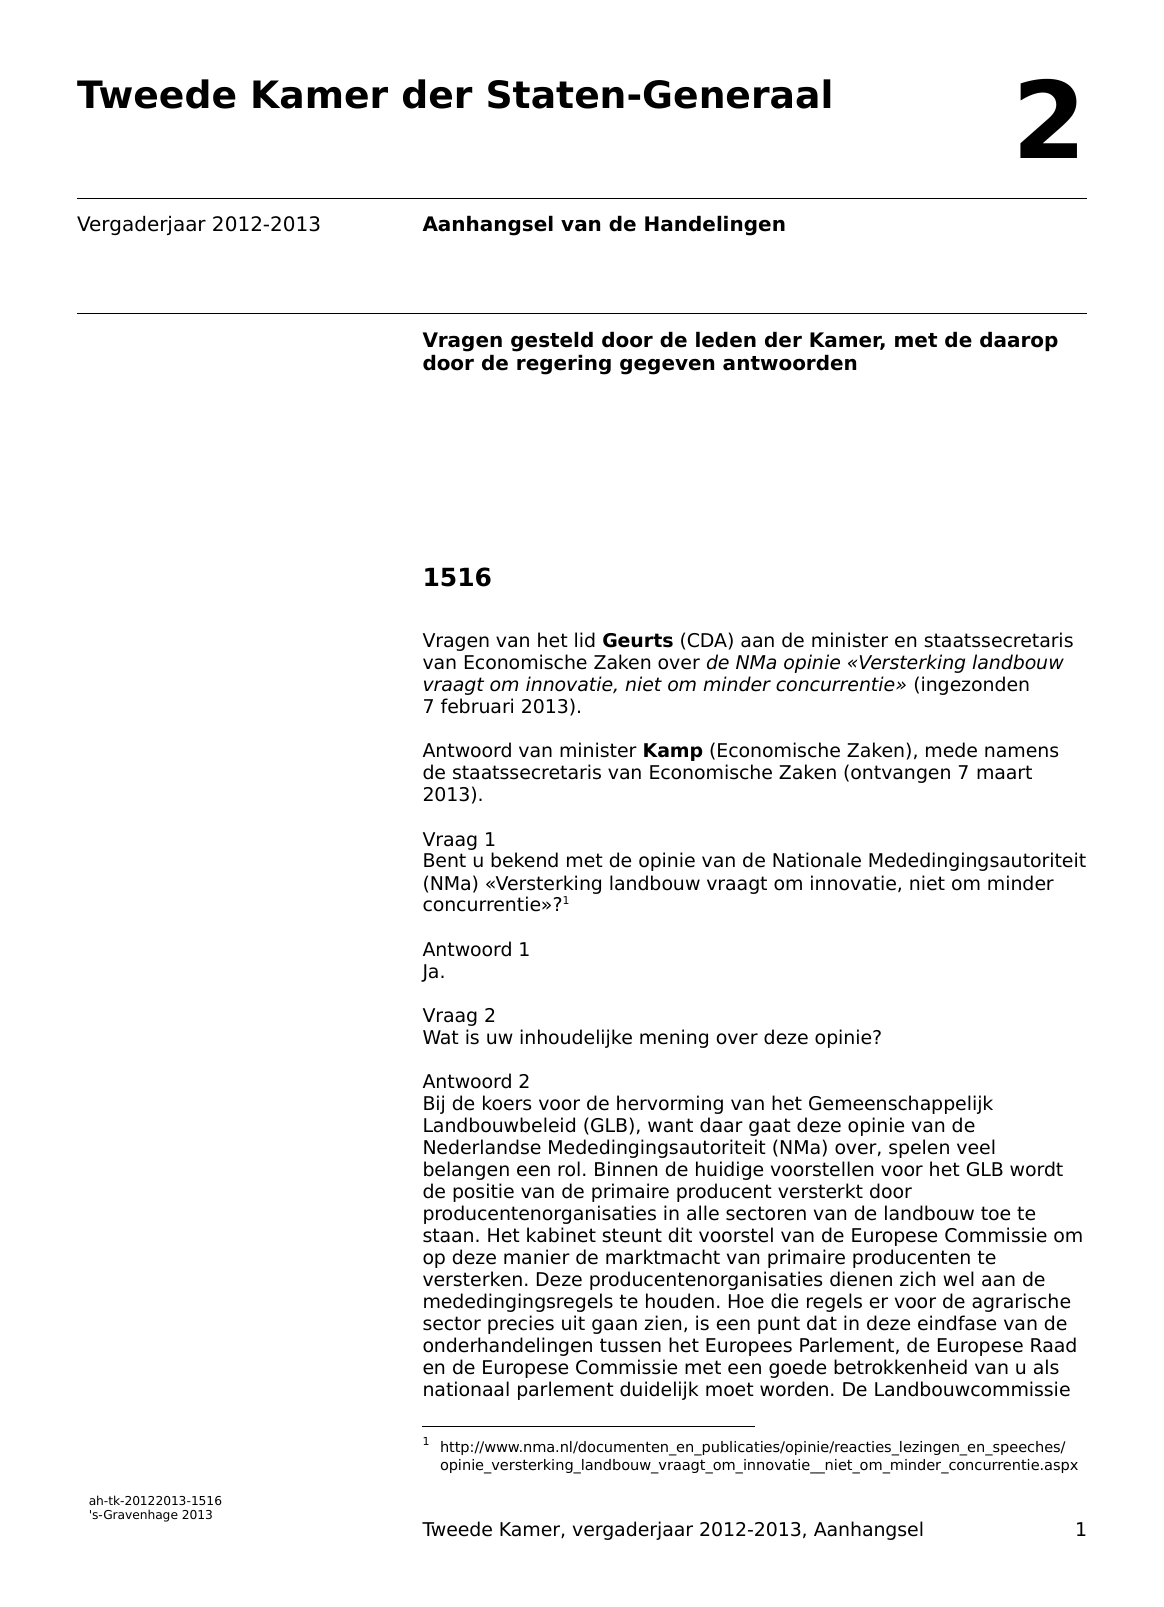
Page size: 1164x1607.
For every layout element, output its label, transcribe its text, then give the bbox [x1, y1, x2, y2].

text Antwoord 1 [422, 938, 1087, 961]
text Antwoord 2 [422, 1071, 1087, 1093]
table_cell [77, 314, 422, 375]
text Vraag 2 [422, 1005, 1087, 1027]
text Antwoord van minister Kamp (Economische Zaken), mede namens de staatssecretaris van Economische Zaken (ontvangen 7 maart 2013). [422, 740, 1087, 806]
table_header 2 [886, 59, 1087, 198]
text Wat is uw inhoudelijke mening over deze opinie? [422, 1027, 1087, 1049]
text Vragen van het lid Geurts (CDA) aan de minister en staatssecretaris van Economische Zaken over de NMa opinie «Versterking landbouw vraagt om innovatie, niet om minder concurrentie» (ingezonden 7 februari 2013). [422, 630, 1087, 718]
text Bent u bekend met de opinie van de Nationale Mededingingsautoriteit (NMa) «Versterking landbouw vraagt om innovatie, niet om minder concurrentie»? [422, 850, 1087, 916]
text Bij de koers voor de hervorming van het Gemeenschappelijk Landbouwbeleid (GLB), want daar gaat deze opinie van de Nederlandse Mededingingsautoriteit (NMa) over, spelen veel belangen een rol. Binnen de huidige voorstellen voor het GLB wordt de positie van de primaire producent versterkt door producentenorganisaties in alle sectoren van de landbouw toe te staan. Het kabinet steunt dit voorstel van de Europese Commissie om op deze manier de marktmacht van primaire producenten te versterken. Deze producentenorganisaties dienen zich wel aan de mededingingsregels te houden. Hoe die regels er voor de agrarische sector precies uit gaan zien, is een punt dat in deze eindfase van de onderhandelingen tussen het Europees Parlement, de Europese Raad en de Europese Commissie met een goede betrokkenheid van u als nationaal parlement duidelijk moet worden. De Landbouwcommissie [422, 1093, 1087, 1401]
table_cell Vergaderjaar 2012-2013 [77, 199, 422, 313]
text 1516 [422, 563, 1087, 592]
table_cell Aanhangsel van de Handelingen [422, 199, 1087, 313]
table_cell Vragen gesteld door de leden der Kamer, met de daarop door de regering gegeven antwoorden [422, 314, 1087, 375]
text 's-Gravenhage 2013 [88, 1508, 323, 1522]
text http://www.nma.nl/documenten_en_publicaties/opinie/reacties_lezingen_en_speeches/opinie_versterking_landbouw_vraagt_om_innovatie__niet_om_minder_concurrentie.aspx [422, 1435, 1087, 1474]
text Ja. [422, 961, 1087, 982]
text ah-tk-20122013-1516 [88, 1494, 323, 1508]
text Vraag 1 [422, 828, 1087, 850]
table_header Tweede Kamer der Staten-Generaal [77, 59, 886, 198]
